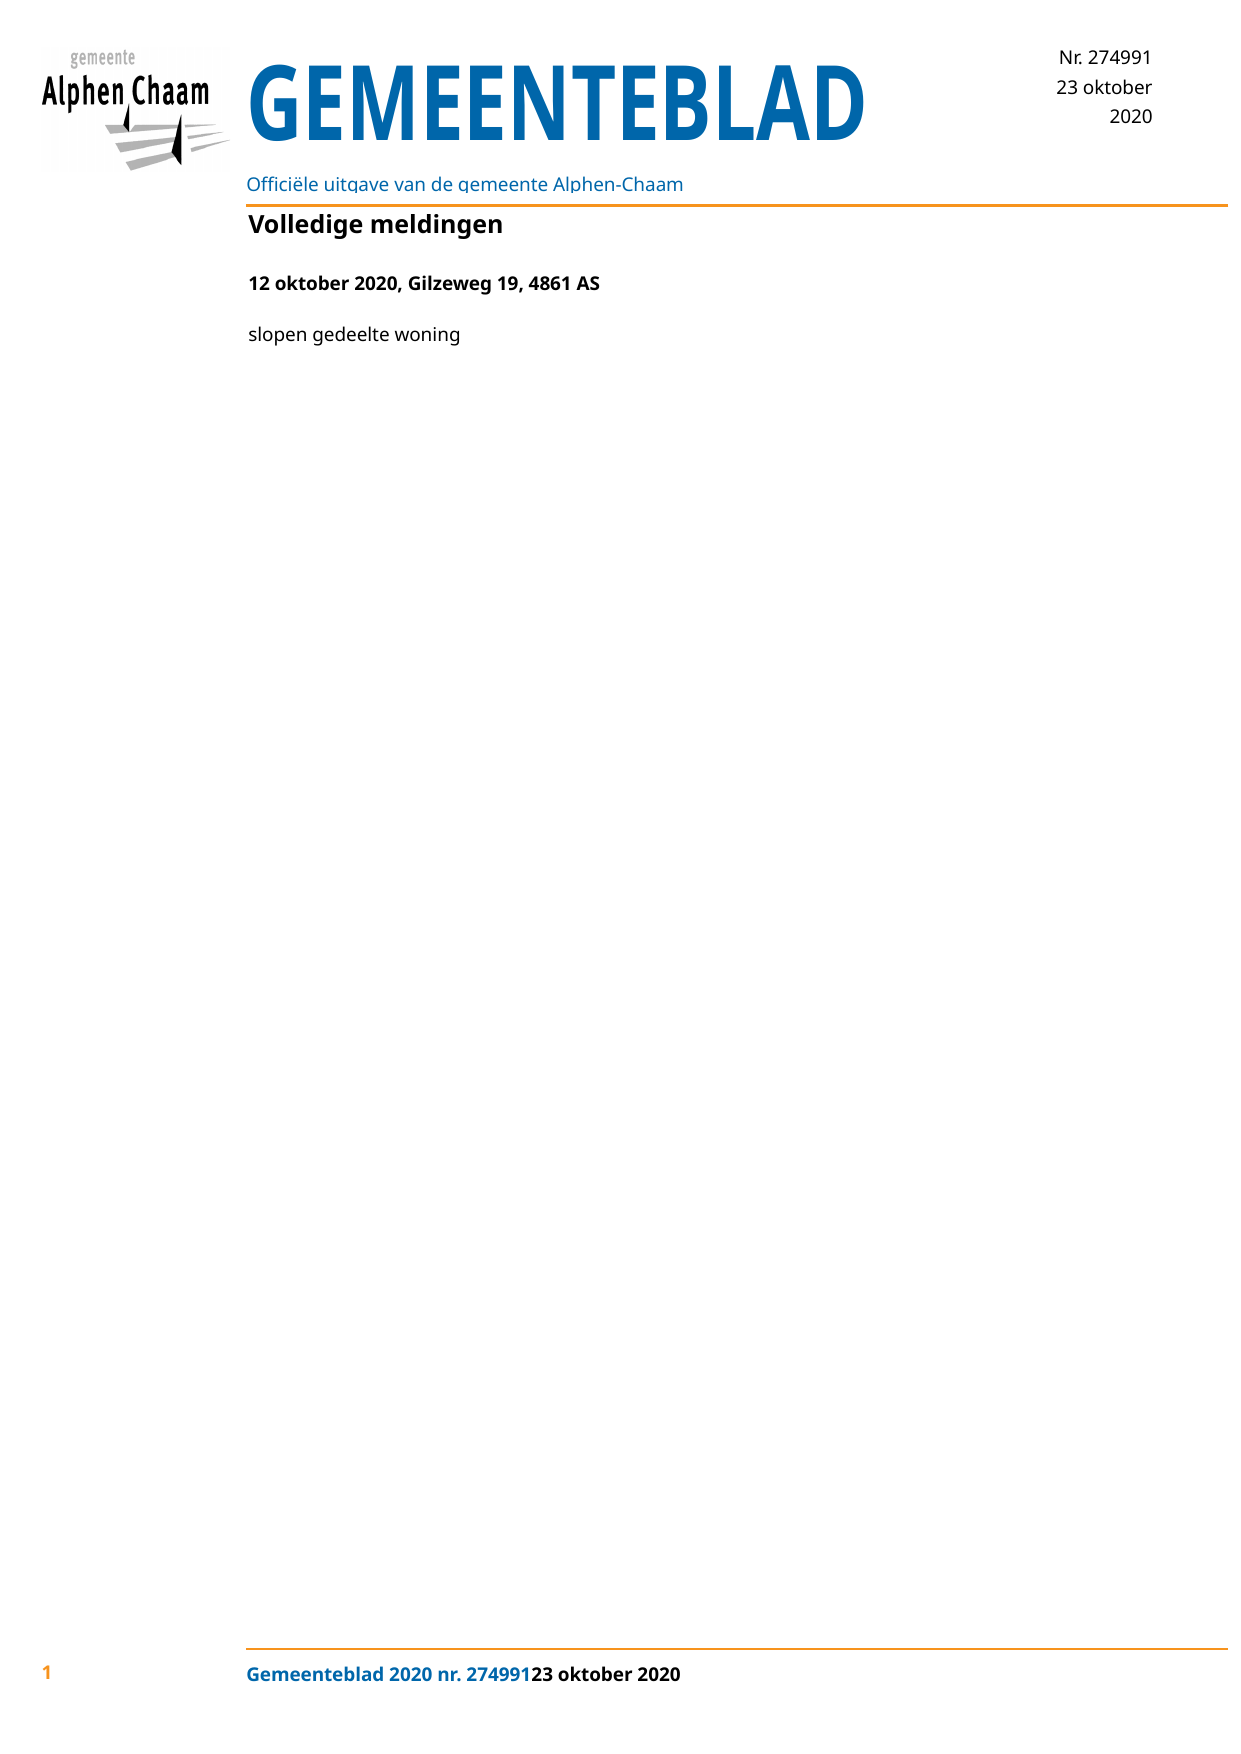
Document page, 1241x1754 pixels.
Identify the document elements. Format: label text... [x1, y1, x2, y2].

picture [41, 47, 231, 172]
text slopen gedeelte woning [248, 321, 1152, 346]
text Volledige meldingen [248, 207, 1152, 241]
text 12 oktober 2020, Gilzeweg 19, 4861 AS [248, 270, 1152, 296]
